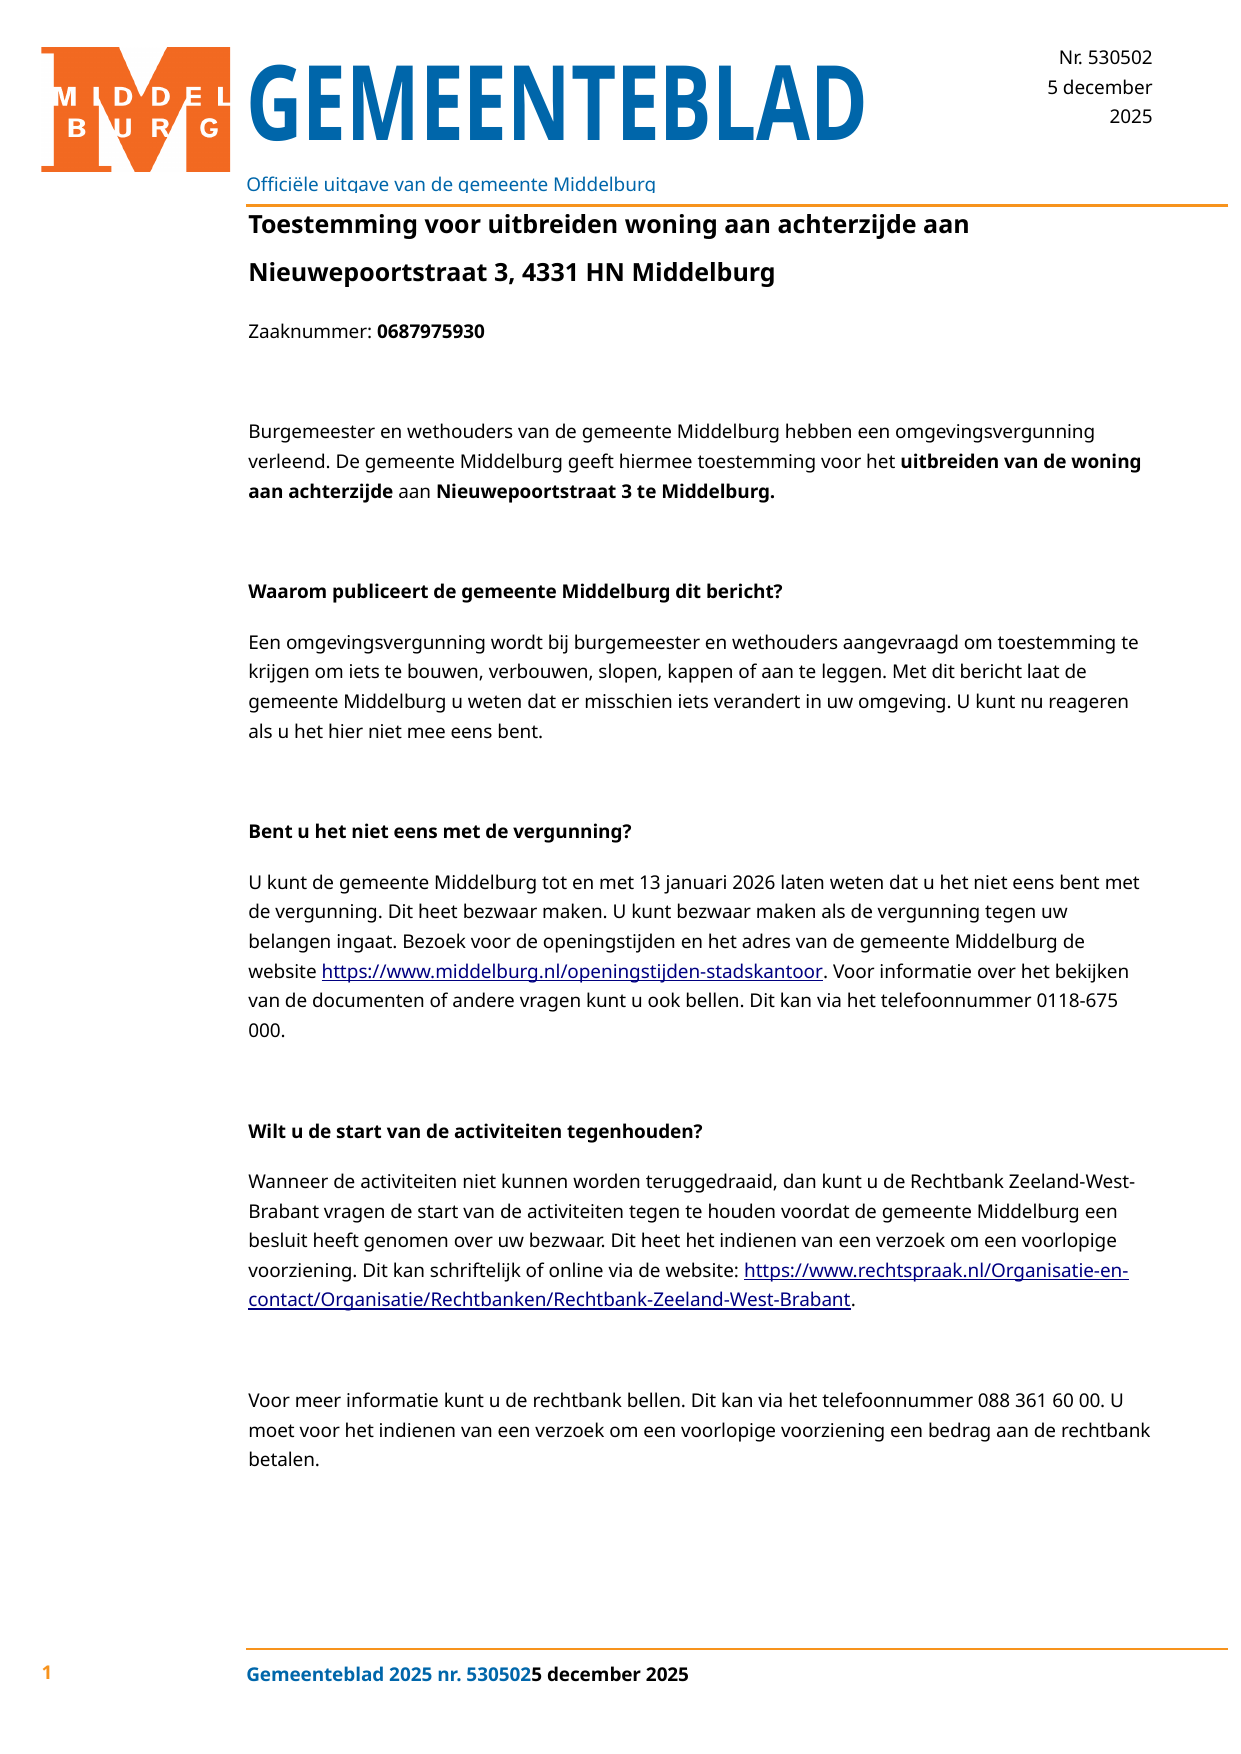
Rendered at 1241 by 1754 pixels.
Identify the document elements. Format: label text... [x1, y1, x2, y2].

picture [41, 47, 231, 172]
text Waarom publiceert de gemeente Middelburg dit bericht? [248, 579, 1152, 604]
text Wilt u de start van de activiteiten tegenhouden? [248, 1118, 1152, 1144]
text Toestemming voor uitbreiden woning aan achterzijde aan Nieuwepoortstraat 3, 4331 HN Middelburg [248, 207, 1152, 288]
text Voor meer informatie kunt u de rechtbank bellen. Dit kan via het telefoonnummer 088 361 60 00. U moet voor het indienen van een verzoek om een voorlopige voorziening een bedrag aan de rechtbank betalen. [248, 1387, 1152, 1472]
text Een omgevingsvergunning wordt bij burgemeester en wethouders aangevraagd om toestemming te krijgen om iets te bouwen, verbouwen, slopen, kappen of aan te leggen. Met dit bericht laat de gemeente Middelburg u weten dat er misschien iets verandert in uw omgeving. U kunt nu reageren als u het hier niet mee eens bent. [248, 629, 1152, 744]
text Burgemeester en wethouders van de gemeente Middelburg hebben een omgevingsvergunning verleend. De gemeente Middelburg geeft hiermee toestemming voor het uitbreiden van de woning aan achterzijde aan Nieuwepoortstraat 3 te Middelburg. [248, 419, 1152, 504]
text U kunt de gemeente Middelburg tot en met 13 januari 2026 laten weten dat u het niet eens bent met de vergunning. Dit heet bezwaar maken. U kunt bezwaar maken als de vergunning tegen uw belangen ingaat. Bezoek voor de openingstijden en het adres van de gemeente Middelburg de website https://www.middelburg.nl/openingstijden-stadskantoor. Voor informatie over het bekijken van de documenten of andere vragen kunt u ook bellen. Dit kan via het telefoonnummer 0118-675 000. [248, 869, 1152, 1043]
text Wanneer de activiteiten niet kunnen worden teruggedraaid, dan kunt u de Rechtbank Zeeland-West-Brabant vragen de start van de activiteiten tegen te houden voordat de gemeente Middelburg een besluit heeft genomen over uw bezwaar. Dit heet het indienen van een verzoek om een voorlopige voorziening. Dit kan schriftelijk of online via de website: https://www.rechtspraak.nl/Organisatie-en-contact/Organisatie/Rechtbanken/Rechtbank-Zeeland-West-Brabant. [248, 1168, 1152, 1312]
text Zaaknummer: 0687975930 [248, 318, 1152, 344]
text Bent u het niet eens met de vergunning? [248, 819, 1152, 844]
